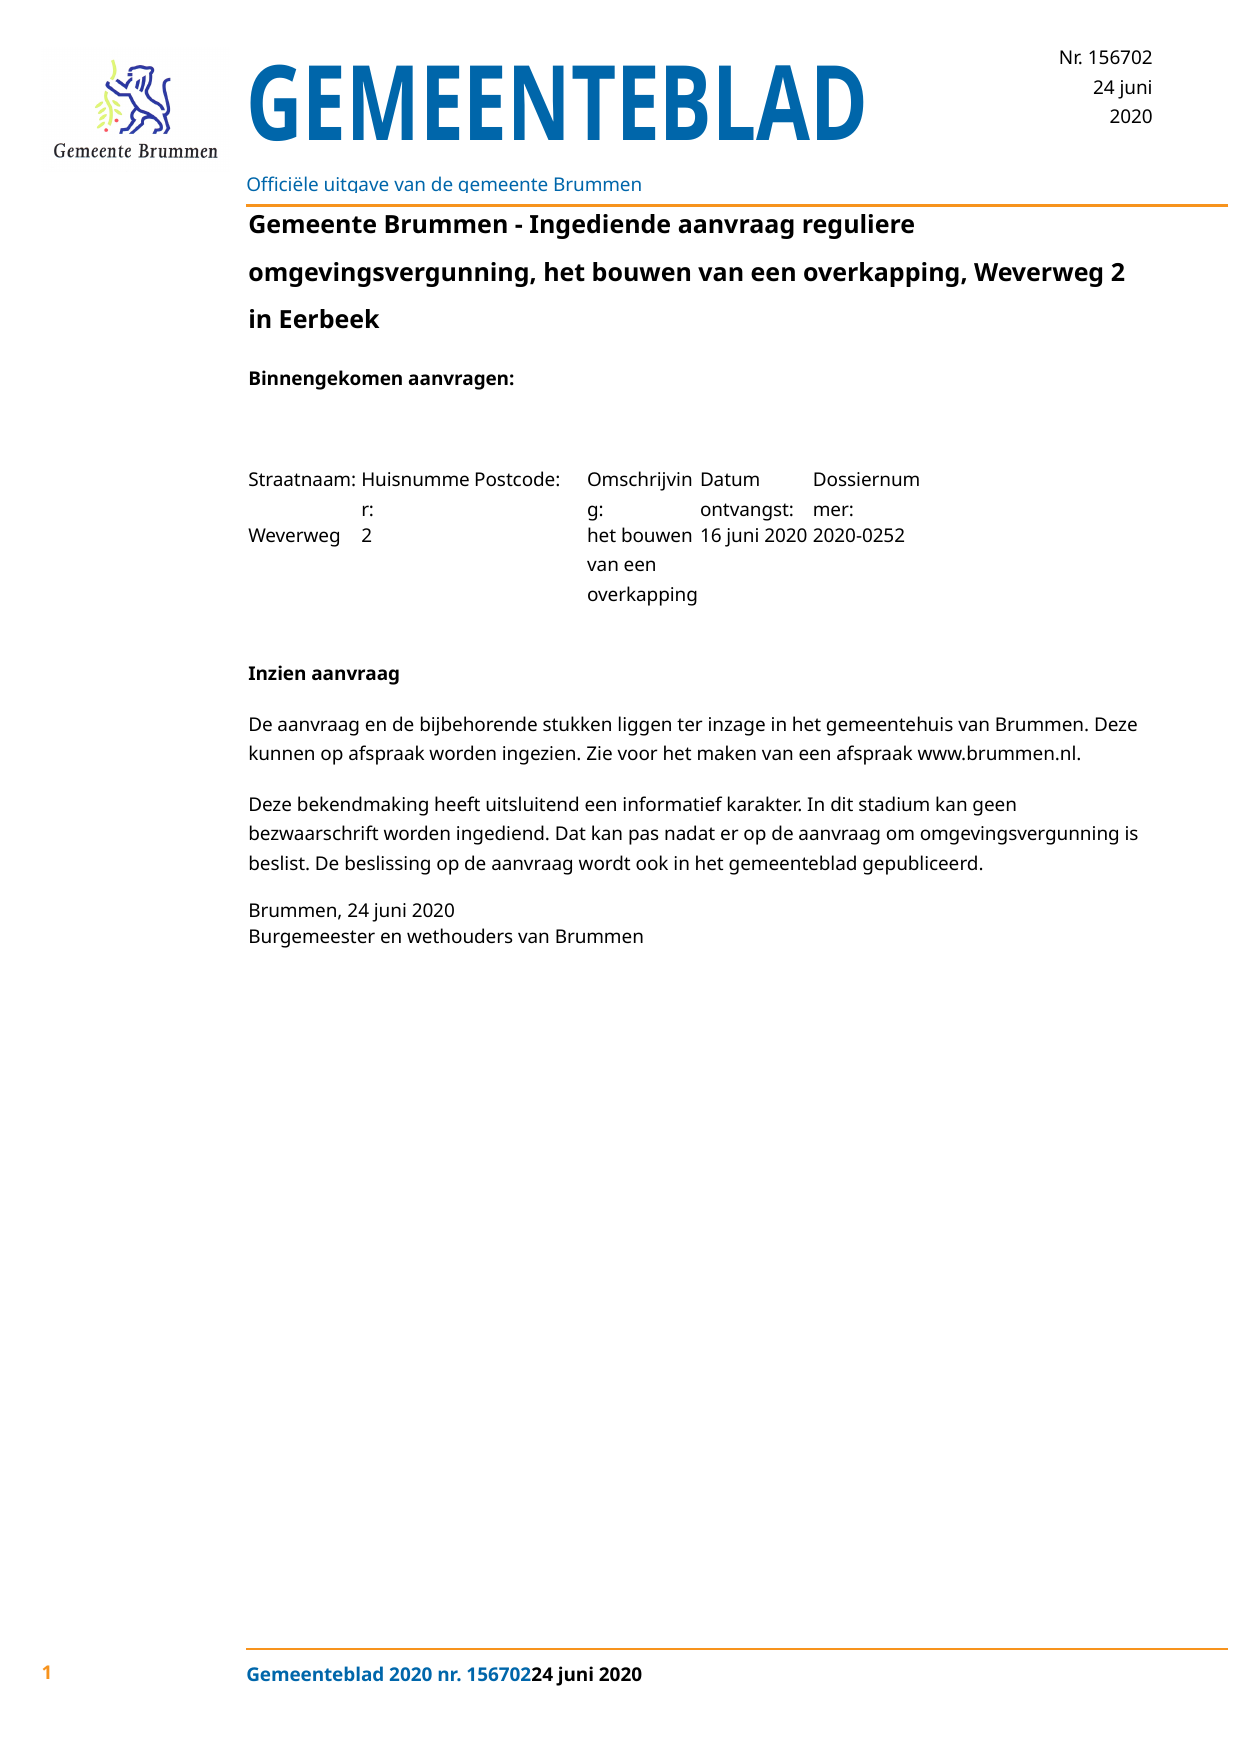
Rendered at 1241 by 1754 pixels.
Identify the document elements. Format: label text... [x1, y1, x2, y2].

table_cell het bouwen van een overkapping [587, 522, 700, 607]
table_cell 2 [361, 522, 474, 607]
table_cell [926, 522, 1038, 607]
picture [41, 47, 231, 172]
table_cell 2020-0252 [813, 522, 926, 607]
text Brummen, 24 juni 2020 [248, 898, 1152, 923]
table_cell [1039, 522, 1152, 607]
table_cell Weverweg [248, 522, 361, 607]
table_header Straatnaam: [248, 466, 361, 522]
table_header [926, 466, 1038, 522]
table_header [1039, 466, 1152, 522]
text Deze bekendmaking heeft uitsluitend een informatief karakter. In dit stadium kan geen bezwaarschrift worden ingediend. Dat kan pas nadat er op de aanvraag om omgevingsvergunning is beslist. De beslissing op de aanvraag wordt ook in het gemeenteblad gepubliceerd. [248, 791, 1152, 876]
text Burgemeester en wethouders van Brummen [248, 923, 1152, 949]
text Gemeente Brummen - Ingediende aanvraag reguliere omgevingsvergunning, het bouwen van een overkapping, Weverweg 2 in Eerbeek [248, 207, 1152, 336]
table_header Datum ontvangst: [700, 466, 813, 522]
text Binnengekomen aanvragen: [248, 366, 1152, 391]
text De aanvraag en de bijbehorende stukken liggen ter inzage in het gemeentehuis van Brummen. Deze kunnen op afspraak worden ingezien. Zie voor het maken van een afspraak www.brummen.nl. [248, 711, 1152, 766]
table_header Huisnummer: [361, 466, 474, 522]
table_header Postcode: [474, 466, 587, 522]
text Inzien aanvraag [248, 660, 1152, 686]
table_header Omschrijving: [587, 466, 700, 522]
table_header Dossiernummer: [813, 466, 926, 522]
table_cell [474, 522, 587, 607]
table_cell 16 juni 2020 [700, 522, 813, 607]
